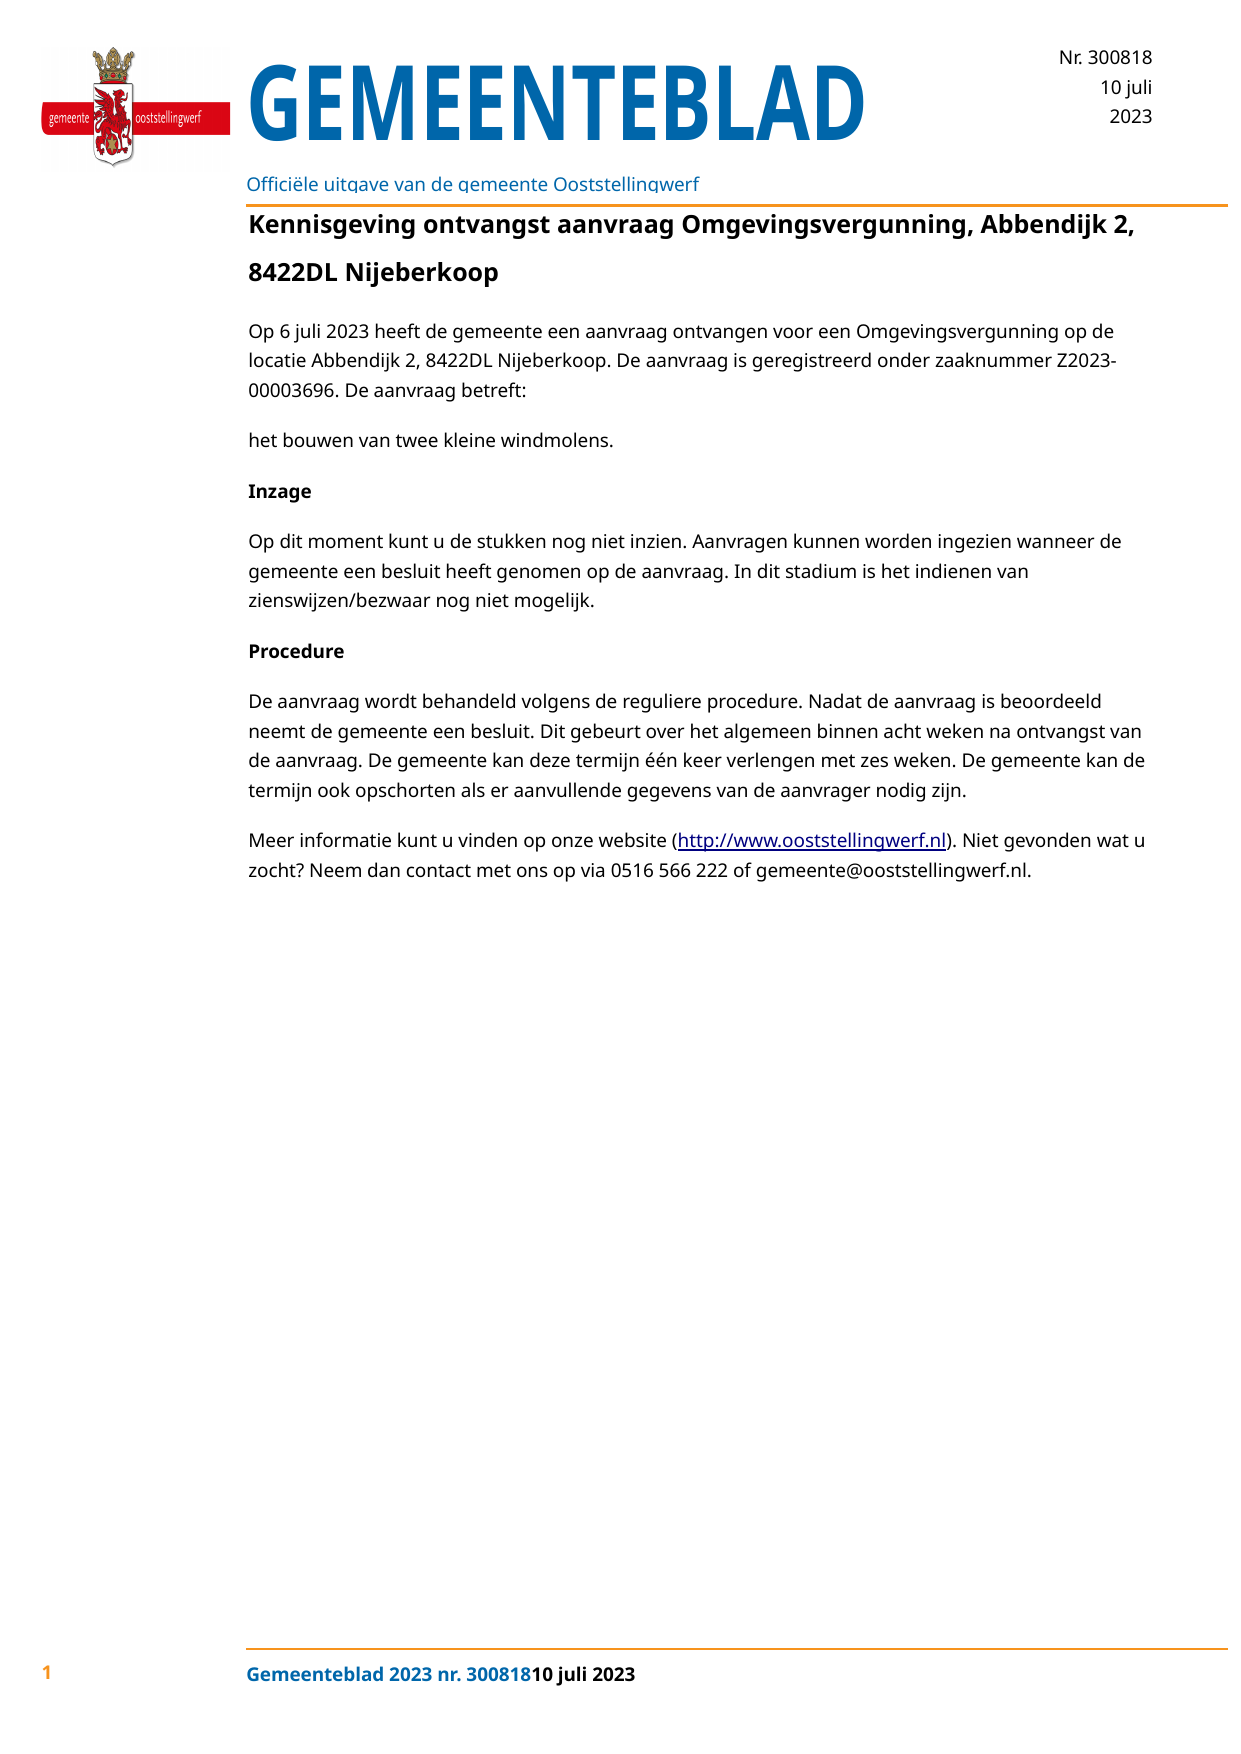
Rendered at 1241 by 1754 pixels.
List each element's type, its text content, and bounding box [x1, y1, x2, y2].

text Meer informatie kunt u vinden op onze website (http://www.ooststellingwerf.nl). Niet gevonden wat u zocht? Neem dan contact met ons op via 0516 566 222 of gemeente@ooststellingwerf.nl. [248, 827, 1152, 883]
text Op dit moment kunt u de stukken nog niet inzien. Aanvragen kunnen worden ingezien wanneer de gemeente een besluit heeft genomen op de aanvraag. In dit stadium is het indienen van zienswijzen/bezwaar nog niet mogelijk. [248, 528, 1152, 613]
text Procedure [248, 638, 1152, 664]
text Kennisgeving ontvangst aanvraag Omgevingsvergunning, Abbendijk 2, 8422DL Nijeberkoop [248, 207, 1152, 288]
text De aanvraag wordt behandeld volgens de reguliere procedure. Nadat de aanvraag is beoordeeld neemt de gemeente een besluit. Dit gebeurt over het algemeen binnen acht weken na ontvangst van de aanvraag. De gemeente kan deze termijn één keer verlengen met zes weken. De gemeente kan de termijn ook opschorten als er aanvullende gegevens van de aanvrager nodig zijn. [248, 688, 1152, 803]
text Inzage [248, 478, 1152, 504]
text het bouwen van twee kleine windmolens. [248, 427, 1152, 453]
text Op 6 juli 2023 heeft de gemeente een aanvraag ontvangen voor een Omgevingsvergunning op de locatie Abbendijk 2, 8422DL Nijeberkoop. De aanvraag is geregistreerd onder zaaknummer Z2023-00003696. De aanvraag betreft: [248, 318, 1152, 403]
picture [41, 47, 231, 172]
